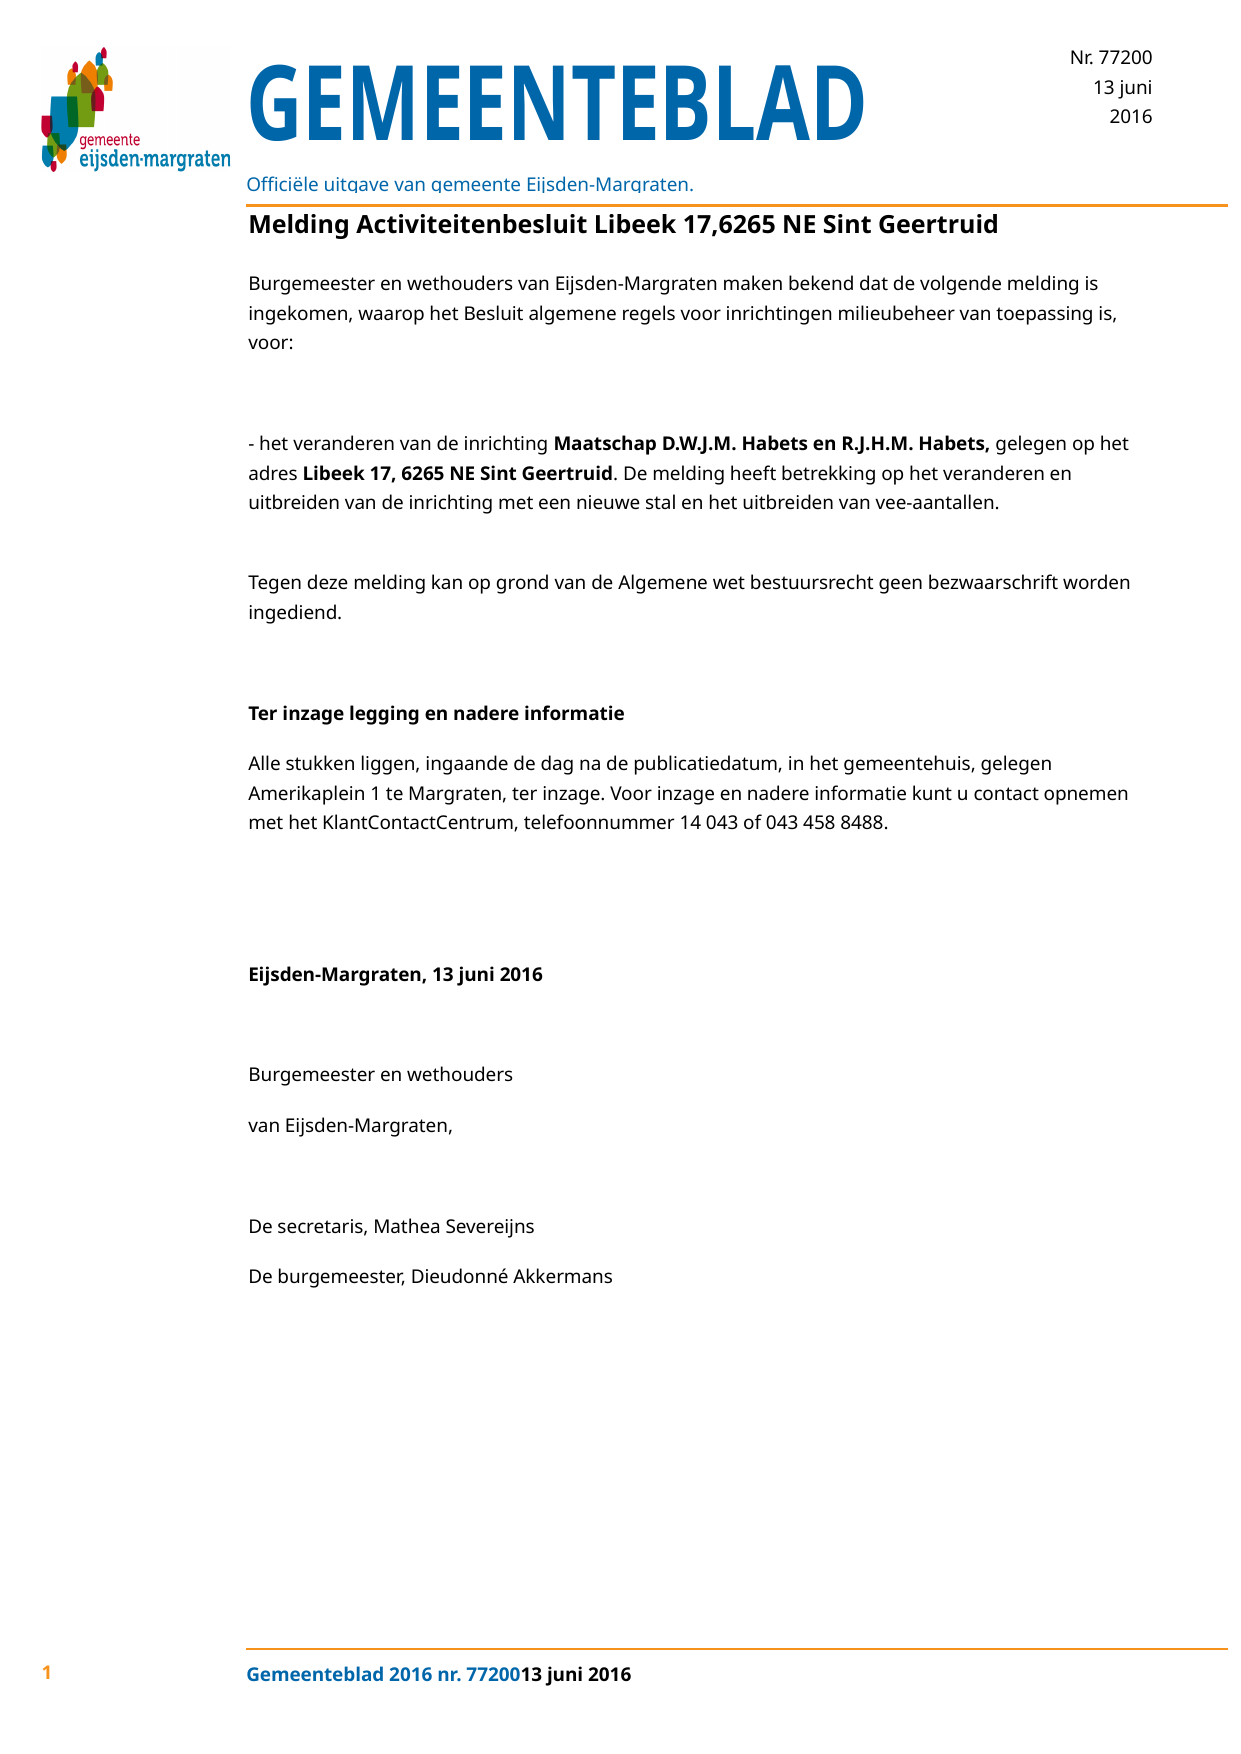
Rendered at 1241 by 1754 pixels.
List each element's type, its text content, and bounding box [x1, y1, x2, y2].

text Tegen deze melding kan op grond van de Algemene wet bestuursrecht geen bezwaarschrift worden ingediend. [248, 569, 1152, 625]
text Alle stukken liggen, ingaande de dag na de publicatiedatum, in het gemeentehuis, gelegen Amerikaplein 1 te Margraten, ter inzage. Voor inzage en nadere informatie kunt u contact opnemen met het KlantContactCentrum, telefoonnummer 14 043 of 043 458 8488. [248, 750, 1152, 835]
text Melding Activiteitenbesluit Libeek 17,6265 NE Sint Geertruid [248, 207, 1152, 241]
text Burgemeester en wethouders van Eijsden-Margraten maken bekend dat de volgende melding is ingekomen, waarop het Besluit algemene regels voor inrichtingen milieubeheer van toepassing is, voor: [248, 270, 1152, 355]
picture [41, 47, 231, 172]
text Burgemeester en wethouders [248, 1062, 1152, 1087]
text van Eijsden-Margraten, [248, 1112, 1152, 1138]
text De burgemeester, Dieudonné Akkermans [248, 1263, 1152, 1289]
text Ter inzage legging en nadere informatie [248, 700, 1152, 726]
text - het veranderen van de inrichting Maatschap D.W.J.M. Habets en R.J.H.M. Habets, gelegen op het adres Libeek 17, 6265 NE Sint Geertruid. De melding heeft betrekking op het veranderen en uitbreiden van de inrichting met een nieuwe stal en het uitbreiden van vee-aantallen. [248, 430, 1152, 515]
text Eijsden-Margraten, 13 juni 2016 [248, 961, 1152, 986]
text De secretaris, Mathea Severeijns [248, 1213, 1152, 1238]
